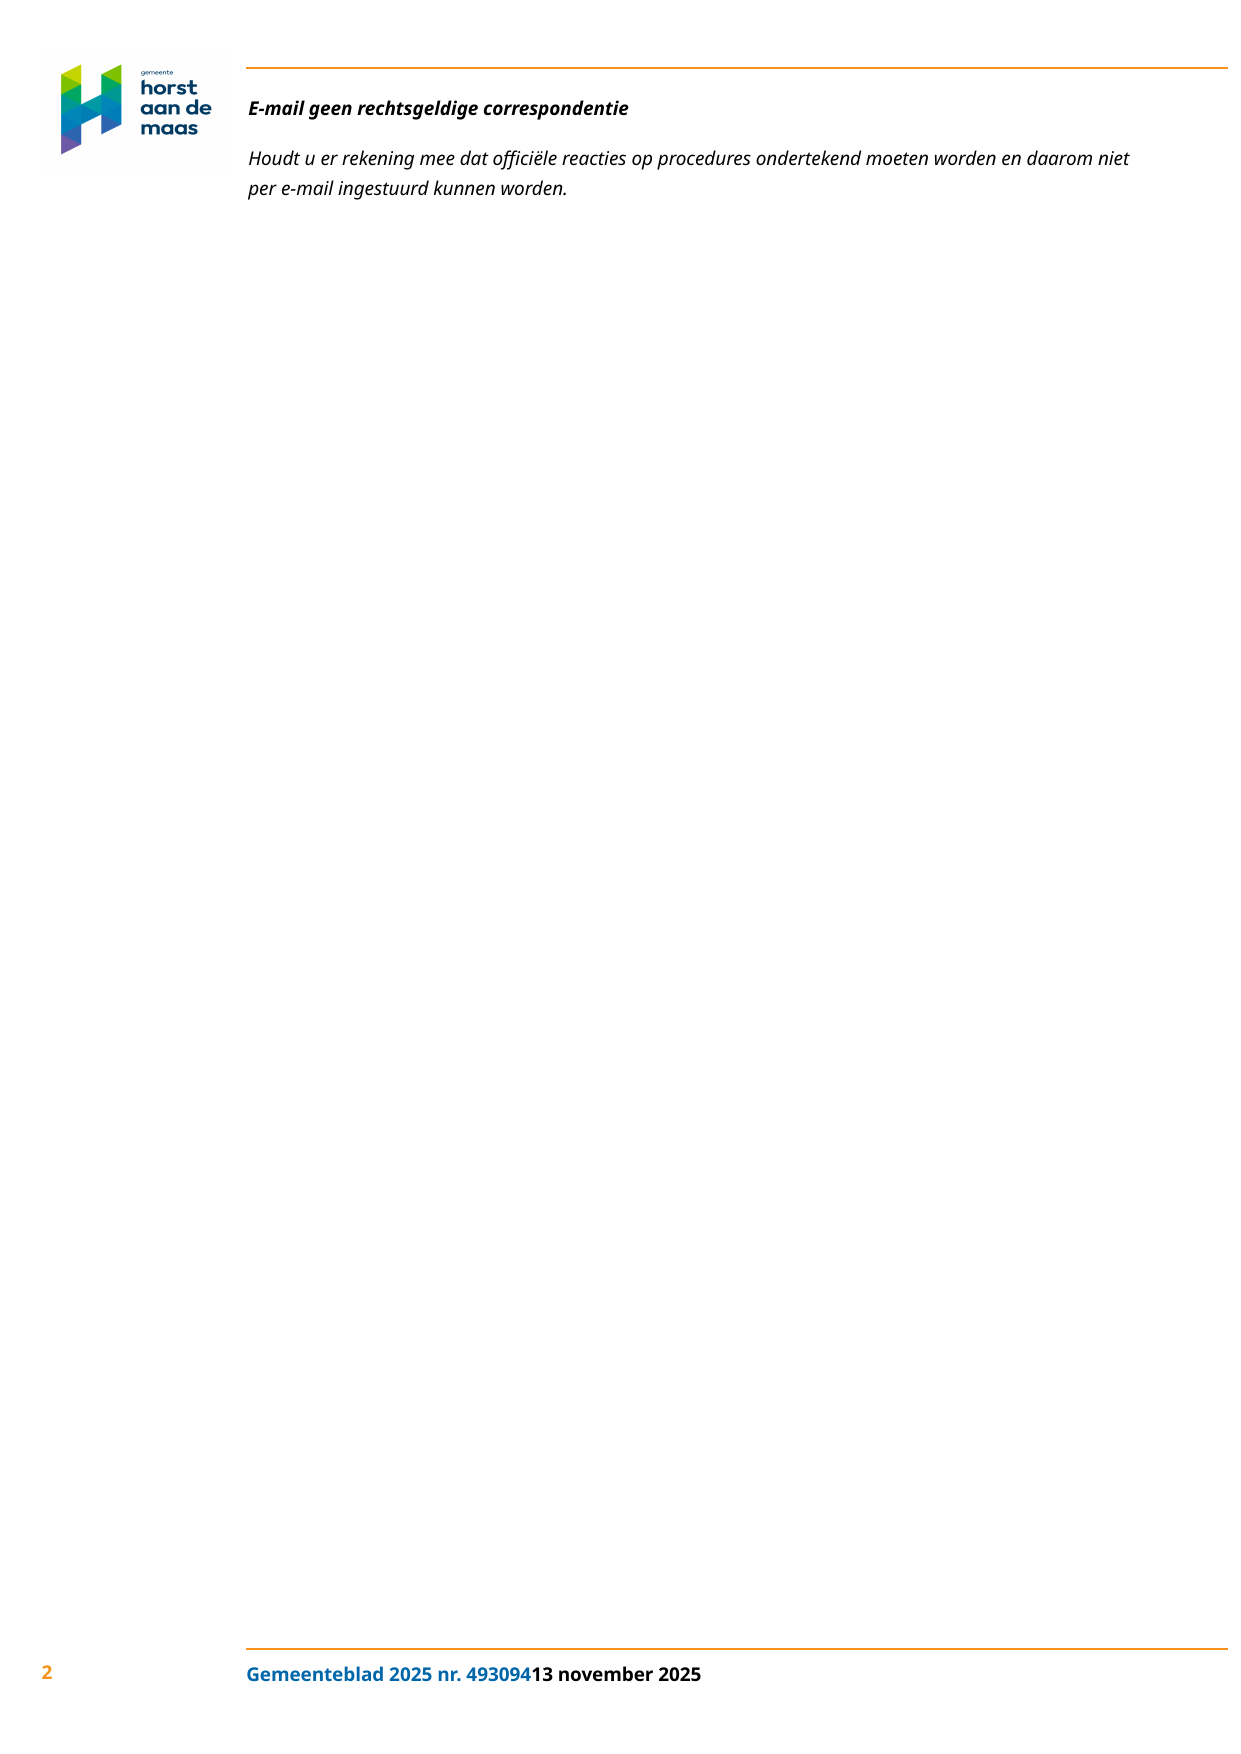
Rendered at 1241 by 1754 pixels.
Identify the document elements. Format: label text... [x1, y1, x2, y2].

picture [41, 47, 231, 172]
text Houdt u er rekening mee dat officiële reacties op procedures ondertekend moeten worden en daarom niet per e-mail ingestuurd kunnen worden. [248, 145, 1152, 201]
text E-mail geen rechtsgeldige correspondentie [248, 95, 1152, 121]
